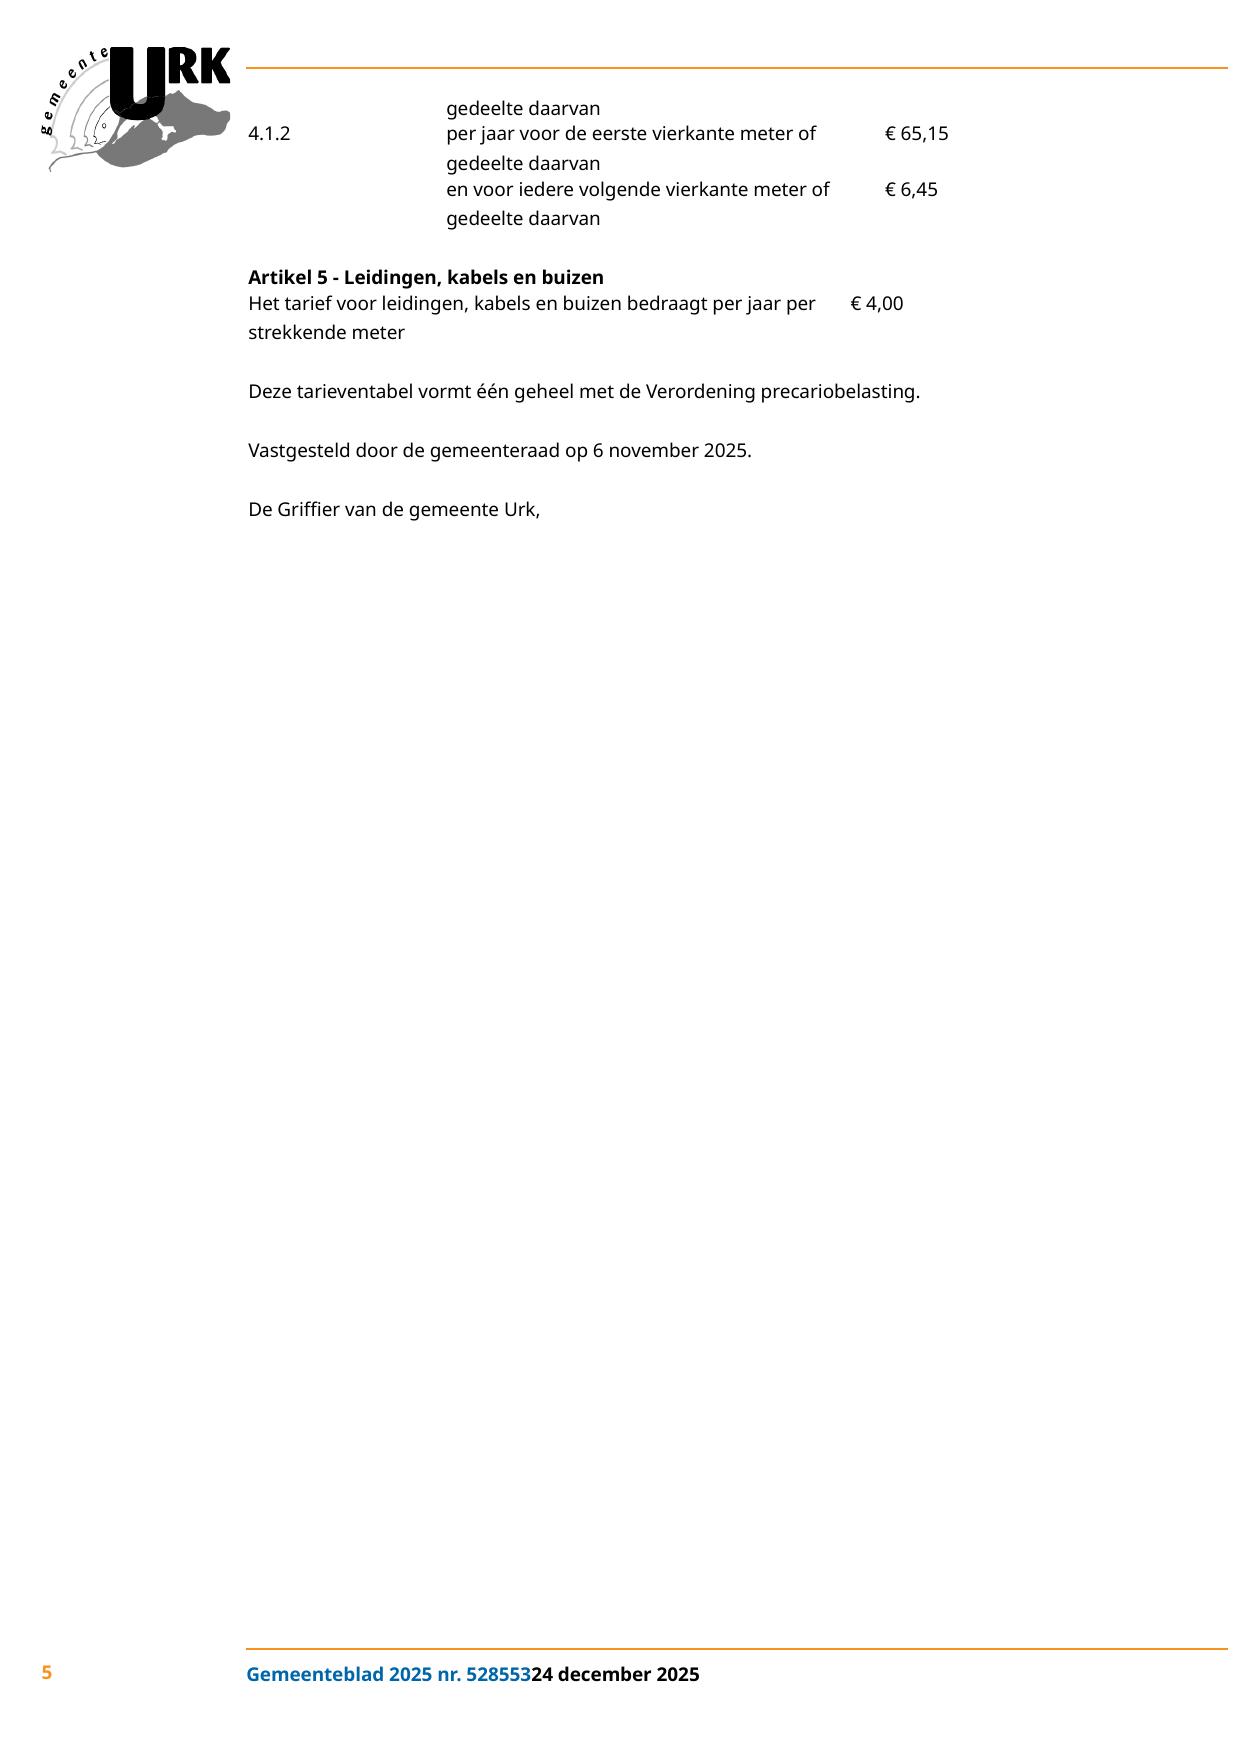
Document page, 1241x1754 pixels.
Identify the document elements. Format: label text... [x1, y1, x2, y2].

table_cell per jaar voor de eerste vierkante meter of gedeelte daarvan [446, 121, 885, 176]
text Deze tarieventabel vormt één geheel met de Verordening precariobelasting. [248, 378, 1152, 404]
table_cell en voor iedere volgende vierkante meter of gedeelte daarvan [446, 176, 885, 231]
table_cell [248, 95, 446, 121]
picture [41, 47, 231, 172]
table_cell Het tarief voor leidingen, kabels en buizen bedraagt per jaar per strekkende meter [248, 290, 850, 345]
table_cell gedeelte daarvan [446, 95, 885, 121]
table_cell € 4,00 [850, 290, 1152, 345]
text Vastgesteld door de gemeenteraad op 6 november 2025. [248, 437, 1152, 463]
table_header Artikel 5 - Leidingen, kabels en buizen [248, 264, 1152, 290]
table_cell € 6,45 [885, 176, 1152, 231]
table_cell 4.1.2 [248, 121, 446, 231]
table_cell € 65,15 [885, 121, 1152, 176]
text De Griffier van de gemeente Urk, [248, 496, 1152, 522]
table_cell [885, 95, 1152, 121]
